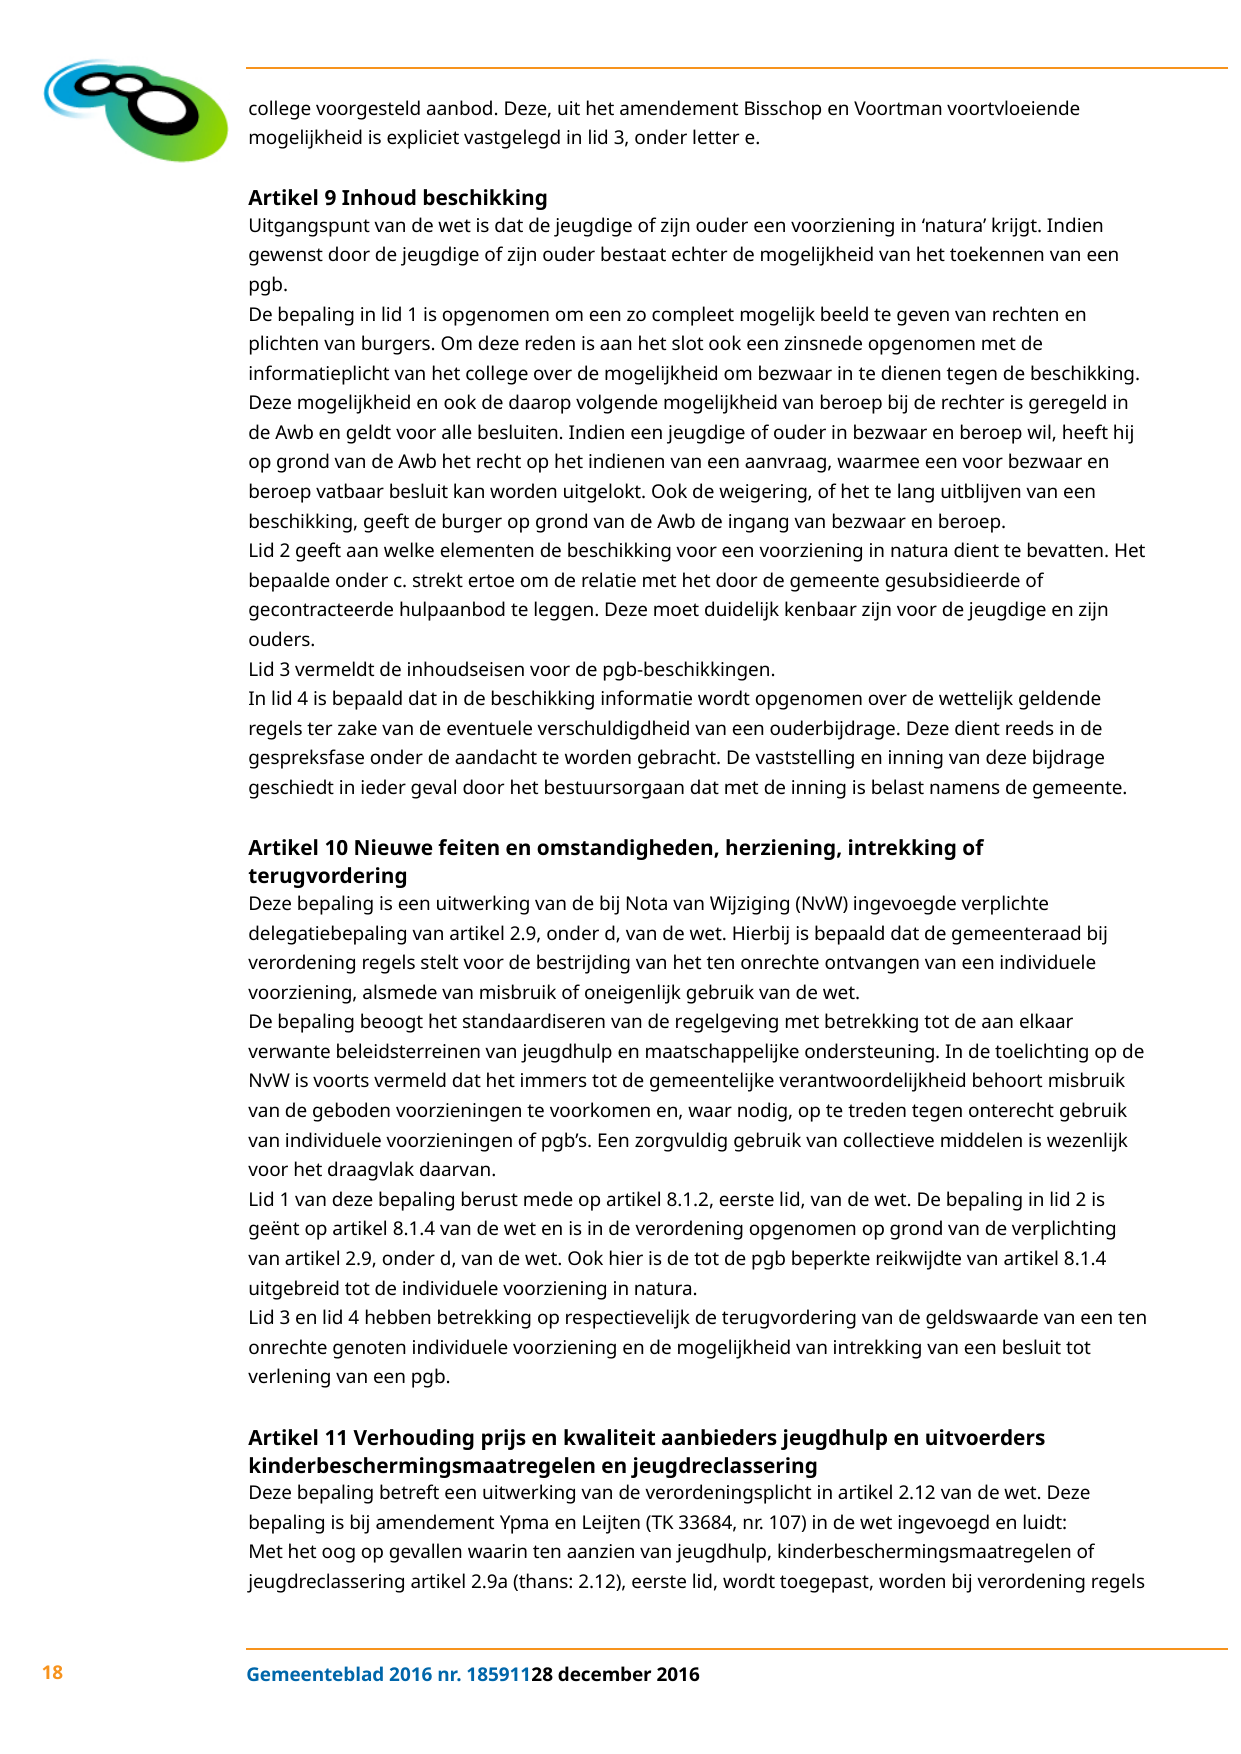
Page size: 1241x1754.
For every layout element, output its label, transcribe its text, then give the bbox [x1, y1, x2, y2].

text Lid 3 vermeldt de inhoudseisen voor de pgb-beschikkingen. [248, 656, 1152, 681]
text In lid 4 is bepaald dat in de beschikking informatie wordt opgenomen over de wettelijk geldende regels ter zake van de eventuele verschuldigdheid van een ouderbijdrage. Deze dient reeds in de gespreksfase onder de aandacht te worden gebracht. De vaststelling en inning van deze bijdrage geschiedt in ieder geval door het bestuursorgaan dat met de inning is belast namens de gemeente. [248, 685, 1152, 800]
text kinderbeschermingsmaatregelen en jeugdreclassering [248, 1451, 1152, 1479]
text De bepaling in lid 1 is opgenomen om een zo compleet mogelijk beeld te geven van rechten en plichten van burgers. Om deze reden is aan het slot ook een zinsnede opgenomen met de informatieplicht van het college over de mogelijkheid om bezwaar in te dienen tegen de beschikking. Deze mogelijkheid en ook de daarop volgende mogelijkheid van beroep bij de rechter is geregeld in de Awb en geldt voor alle besluiten. Indien een jeugdige of ouder in bezwaar en beroep wil, heeft hij op grond van de Awb het recht op het indienen van een aanvraag, waarmee een voor bezwaar en beroep vatbaar besluit kan worden uitgelokt. Ook de weigering, of het te lang uitblijven van een beschikking, geeft de burger op grond van de Awb de ingang van bezwaar en beroep. [248, 301, 1152, 533]
text Artikel 11 Verhouding prijs en kwaliteit aanbieders jeugdhulp en uitvoerders [248, 1423, 1152, 1451]
text Artikel 9 Inhoud beschikking [248, 183, 1152, 212]
text Artikel 10 Nieuwe feiten en omstandigheden, herziening, intrekking of [248, 833, 1152, 862]
text Lid 2 geeft aan welke elementen de beschikking voor een voorziening in natura dient te bevatten. Het bepaalde onder c. strekt ertoe om de relatie met het door de gemeente gesubsidieerde of gecontracteerde hulpaanbod te leggen. Deze moet duidelijk kenbaar zijn voor de jeugdige en zijn ouders. [248, 537, 1152, 652]
text De bepaling beoogt het standaardiseren van de regelgeving met betrekking tot de aan elkaar verwante beleidsterreinen van jeugdhulp en maatschappelijke ondersteuning. In de toelichting op de NvW is voorts vermeld dat het immers tot de gemeentelijke verantwoordelijkheid behoort misbruik van de geboden voorzieningen te voorkomen en, waar nodig, op te treden tegen onterecht gebruik van individuele voorzieningen of pgb’s. Een zorgvuldig gebruik van collectieve middelen is wezenlijk voor het draagvlak daarvan. [248, 1008, 1152, 1182]
text Uitgangspunt van de wet is dat de jeugdige of zijn ouder een voorziening in ‘natura’ krijgt. Indien gewenst door de jeugdige of zijn ouder bestaat echter de mogelijkheid van het toekennen van een pgb. [248, 212, 1152, 297]
text Lid 3 en lid 4 hebben betrekking op respectievelijk de terugvordering van de geldswaarde van een ten onrechte genoten individuele voorziening en de mogelijkheid van intrekking van een besluit tot verlening van een pgb. [248, 1304, 1152, 1389]
text terugvordering [248, 862, 1152, 890]
text Met het oog op gevallen waarin ten aanzien van jeugdhulp, kinderbeschermingsmaatregelen of jeugdreclassering artikel 2.9a (thans: 2.12), eerste lid, wordt toegepast, worden bij verordening regels [248, 1539, 1152, 1594]
text Deze bepaling is een uitwerking van de bij Nota van Wijziging (NvW) ingevoegde verplichte delegatiebepaling van artikel 2.9, onder d, van de wet. Hierbij is bepaald dat de gemeenteraad bij verordening regels stelt voor de bestrijding van het ten onrechte ontvangen van een individuele voorziening, alsmede van misbruik of oneigenlijk gebruik van de wet. [248, 890, 1152, 1004]
text Lid 1 van deze bepaling berust mede op artikel 8.1.2, eerste lid, van de wet. De bepaling in lid 2 is geënt op artikel 8.1.4 van de wet en is in de verordening opgenomen op grond van de verplichting van artikel 2.9, onder d, van de wet. Ook hier is de tot de pgb beperkte reikwijdte van artikel 8.1.4 uitgebreid tot de individuele voorziening in natura. [248, 1186, 1152, 1300]
text Deze bepaling betreft een uitwerking van de verordeningsplicht in artikel 2.12 van de wet. Deze bepaling is bij amendement Ypma en Leijten (TK 33684, nr. 107) in de wet ingevoegd en luidt: [248, 1479, 1152, 1535]
text college voorgesteld aanbod. Deze, uit het amendement Bisschop en Voortman voortvloeiende mogelijkheid is expliciet vastgelegd in lid 3, onder letter e. [248, 95, 1152, 150]
picture [41, 47, 231, 172]
